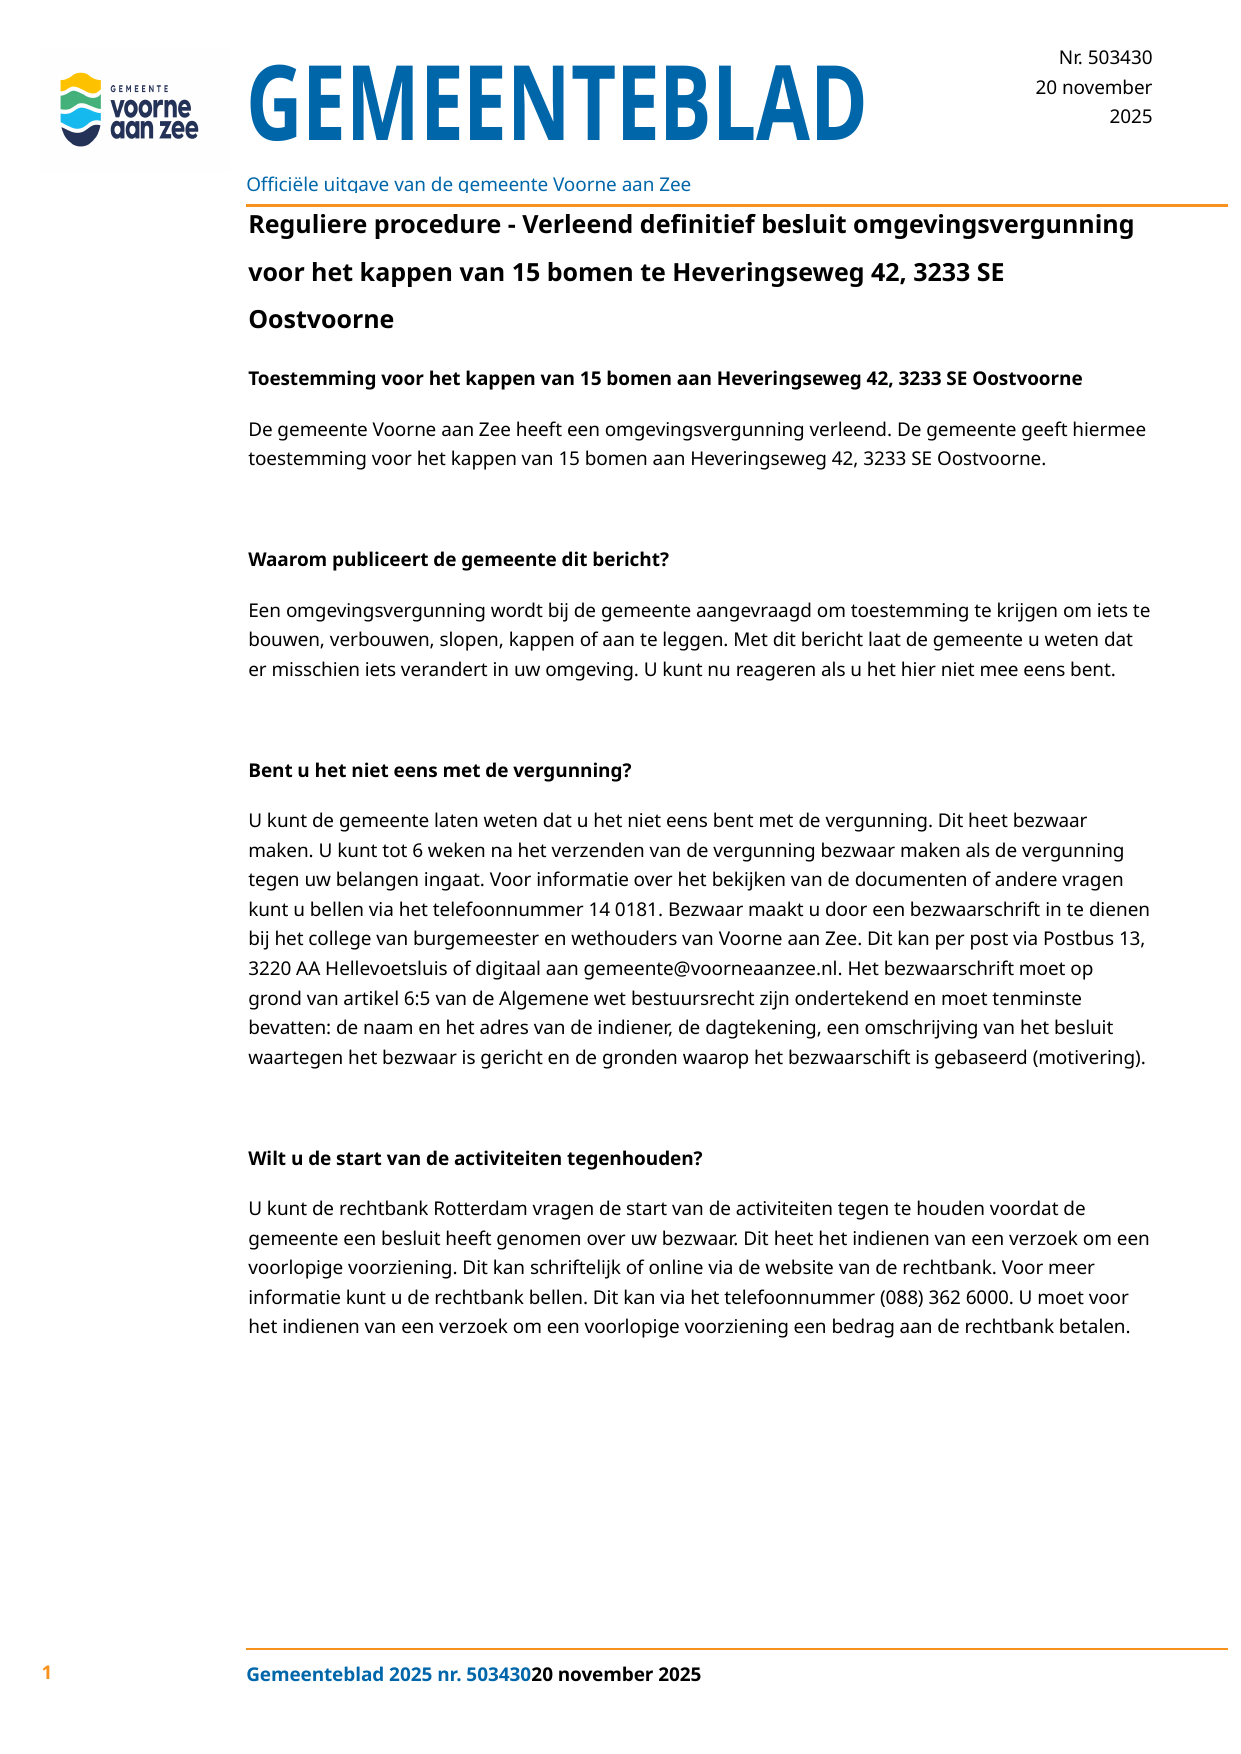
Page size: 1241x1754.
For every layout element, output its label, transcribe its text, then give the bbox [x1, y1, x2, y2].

text U kunt de gemeente laten weten dat u het niet eens bent met de vergunning. Dit heet bezwaar maken. U kunt tot 6 weken na het verzenden van de vergunning bezwaar maken als de vergunning tegen uw belangen ingaat. Voor informatie over het bekijken van de documenten of andere vragen kunt u bellen via het telefoonnummer 14 0181. Bezwaar maakt u door een bezwaarschrift in te dienen bij het college van burgemeester en wethouders van Voorne aan Zee. Dit kan per post via Postbus 13, 3220 AA Hellevoetsluis of digitaal aan gemeente@voorneaanzee.nl. Het bezwaarschrift moet op grond van artikel 6:5 van de Algemene wet bestuursrecht zijn ondertekend en moet tenminste bevatten: de naam en het adres van de indiener, de dagtekening, een omschrijving van het besluit waartegen het bezwaar is gericht en de gronden waarop het bezwaarschift is gebaseerd (motivering). [248, 807, 1152, 1069]
text Bent u het niet eens met de vergunning? [248, 757, 1152, 782]
text Een omgevingsvergunning wordt bij de gemeente aangevraagd om toestemming te krijgen om iets te bouwen, verbouwen, slopen, kappen of aan te leggen. Met dit bericht laat de gemeente u weten dat er misschien iets verandert in uw omgeving. U kunt nu reageren als u het hier niet mee eens bent. [248, 597, 1152, 682]
text De gemeente Voorne aan Zee heeft een omgevingsvergunning verleend. De gemeente geeft hiermee toestemming voor het kappen van 15 bomen aan Heveringseweg 42, 3233 SE Oostvoorne. [248, 416, 1152, 471]
text Wilt u de start van de activiteiten tegenhouden? [248, 1145, 1152, 1170]
text Reguliere procedure - Verleend definitief besluit omgevingsvergunning voor het kappen van 15 bomen te Heveringseweg 42, 3233 SE Oostvoorne [248, 207, 1152, 336]
text Toestemming voor het kappen van 15 bomen aan Heveringseweg 42, 3233 SE Oostvoorne [248, 366, 1152, 391]
picture [41, 47, 231, 172]
text Waarom publiceert de gemeente dit bericht? [248, 546, 1152, 572]
text U kunt de rechtbank Rotterdam vragen de start van de activiteiten tegen te houden voordat de gemeente een besluit heeft genomen over uw bezwaar. Dit heet het indienen van een verzoek om een voorlopige voorziening. Dit kan schriftelijk of online via de website van de rechtbank. Voor meer informatie kunt u de rechtbank bellen. Dit kan via het telefoonnummer (088) 362 6000. U moet voor het indienen van een verzoek om een voorlopige voorziening een bedrag aan de rechtbank betalen. [248, 1195, 1152, 1339]
